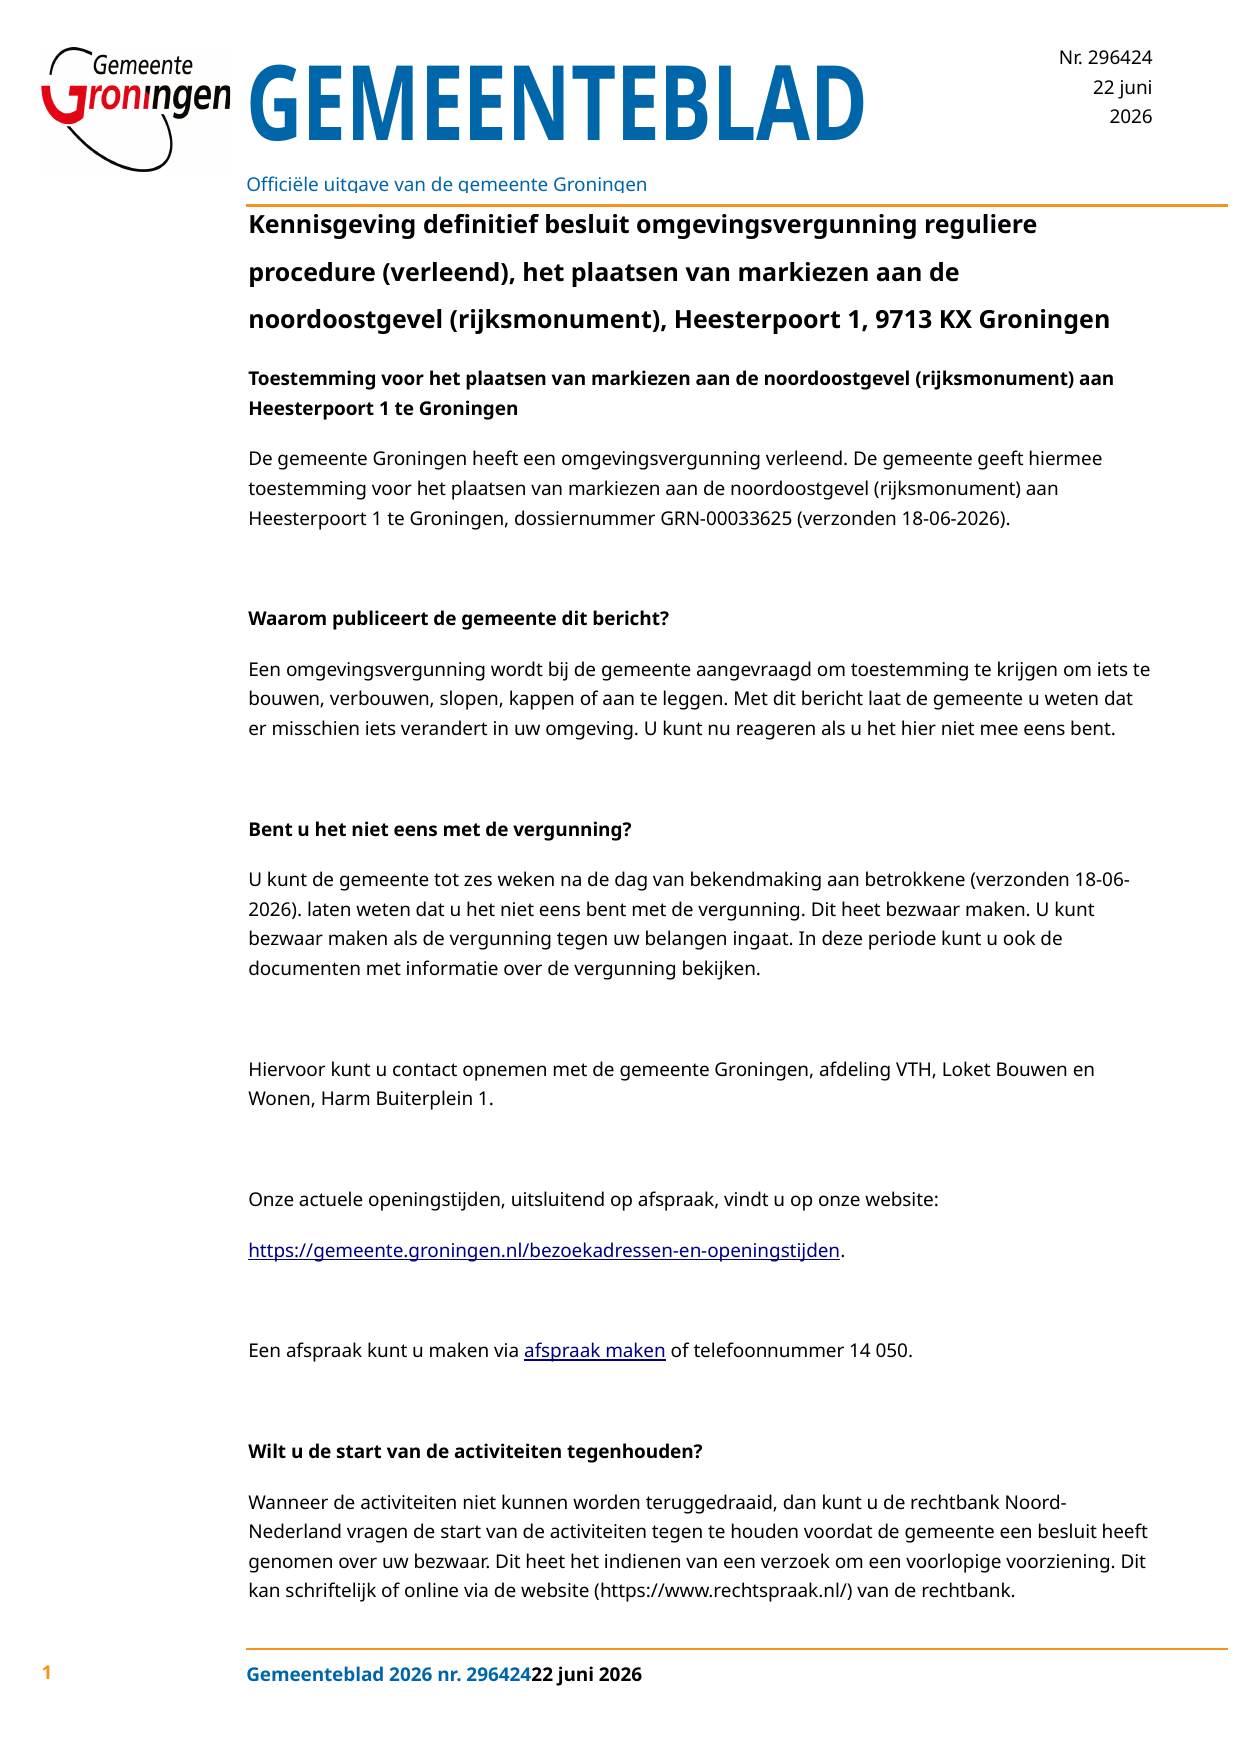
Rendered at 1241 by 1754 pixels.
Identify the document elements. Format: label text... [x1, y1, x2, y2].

text Een omgevingsvergunning wordt bij de gemeente aangevraagd om toestemming te krijgen om iets te bouwen, verbouwen, slopen, kappen of aan te leggen. Met dit bericht laat de gemeente u weten dat er misschien iets verandert in uw omgeving. U kunt nu reageren als u het hier niet mee eens bent. [248, 656, 1152, 741]
text Bent u het niet eens met de vergunning? [248, 816, 1152, 842]
text Onze actuele openingstijden, uitsluitend op afspraak, vindt u op onze website: [248, 1186, 1152, 1212]
text U kunt de gemeente tot zes weken na de dag van bekendmaking aan betrokkene (verzonden 18-06-2026). laten weten dat u het niet eens bent met de vergunning. Dit heet bezwaar maken. U kunt bezwaar maken als de vergunning tegen uw belangen ingaat. In deze periode kunt u ook de documenten met informatie over de vergunning bekijken. [248, 866, 1152, 981]
text De gemeente Groningen heeft een omgevingsvergunning verleend. De gemeente geeft hiermee toestemming voor het plaatsen van markiezen aan de noordoostgevel (rijksmonument) aan Heesterpoort 1 te Groningen, dossiernummer GRN-00033625 (verzonden 18-06-2026). [248, 446, 1152, 530]
text https://gemeente.groningen.nl/bezoekadressen-en-openingstijden. [248, 1237, 1152, 1262]
text Waarom publiceert de gemeente dit bericht? [248, 606, 1152, 631]
picture [41, 47, 231, 172]
text Hiervoor kunt u contact opnemen met de gemeente Groningen, afdeling VTH, Loket Bouwen en Wonen, Harm Buiterplein 1. [248, 1056, 1152, 1111]
text Wilt u de start van de activiteiten tegenhouden? [248, 1438, 1152, 1464]
text Wanneer de activiteiten niet kunnen worden teruggedraaid, dan kunt u de rechtbank Noord-Nederland vragen de start van de activiteiten tegen te houden voordat de gemeente een besluit heeft genomen over uw bezwaar. Dit heet het indienen van een verzoek om een voorlopige voorziening. Dit kan schriftelijk of online via de website (https://www.rechtspraak.nl/) van de rechtbank. [248, 1489, 1152, 1603]
text Kennisgeving definitief besluit omgevingsvergunning reguliere procedure (verleend), het plaatsen van markiezen aan de noordoostgevel (rijksmonument), Heesterpoort 1, 9713 KX Groningen [248, 207, 1152, 336]
text Toestemming voor het plaatsen van markiezen aan de noordoostgevel (rijksmonument) aan Heesterpoort 1 te Groningen [248, 366, 1152, 421]
text Een afspraak kunt u maken via afspraak maken of telefoonnummer 14 050. [248, 1338, 1152, 1363]
